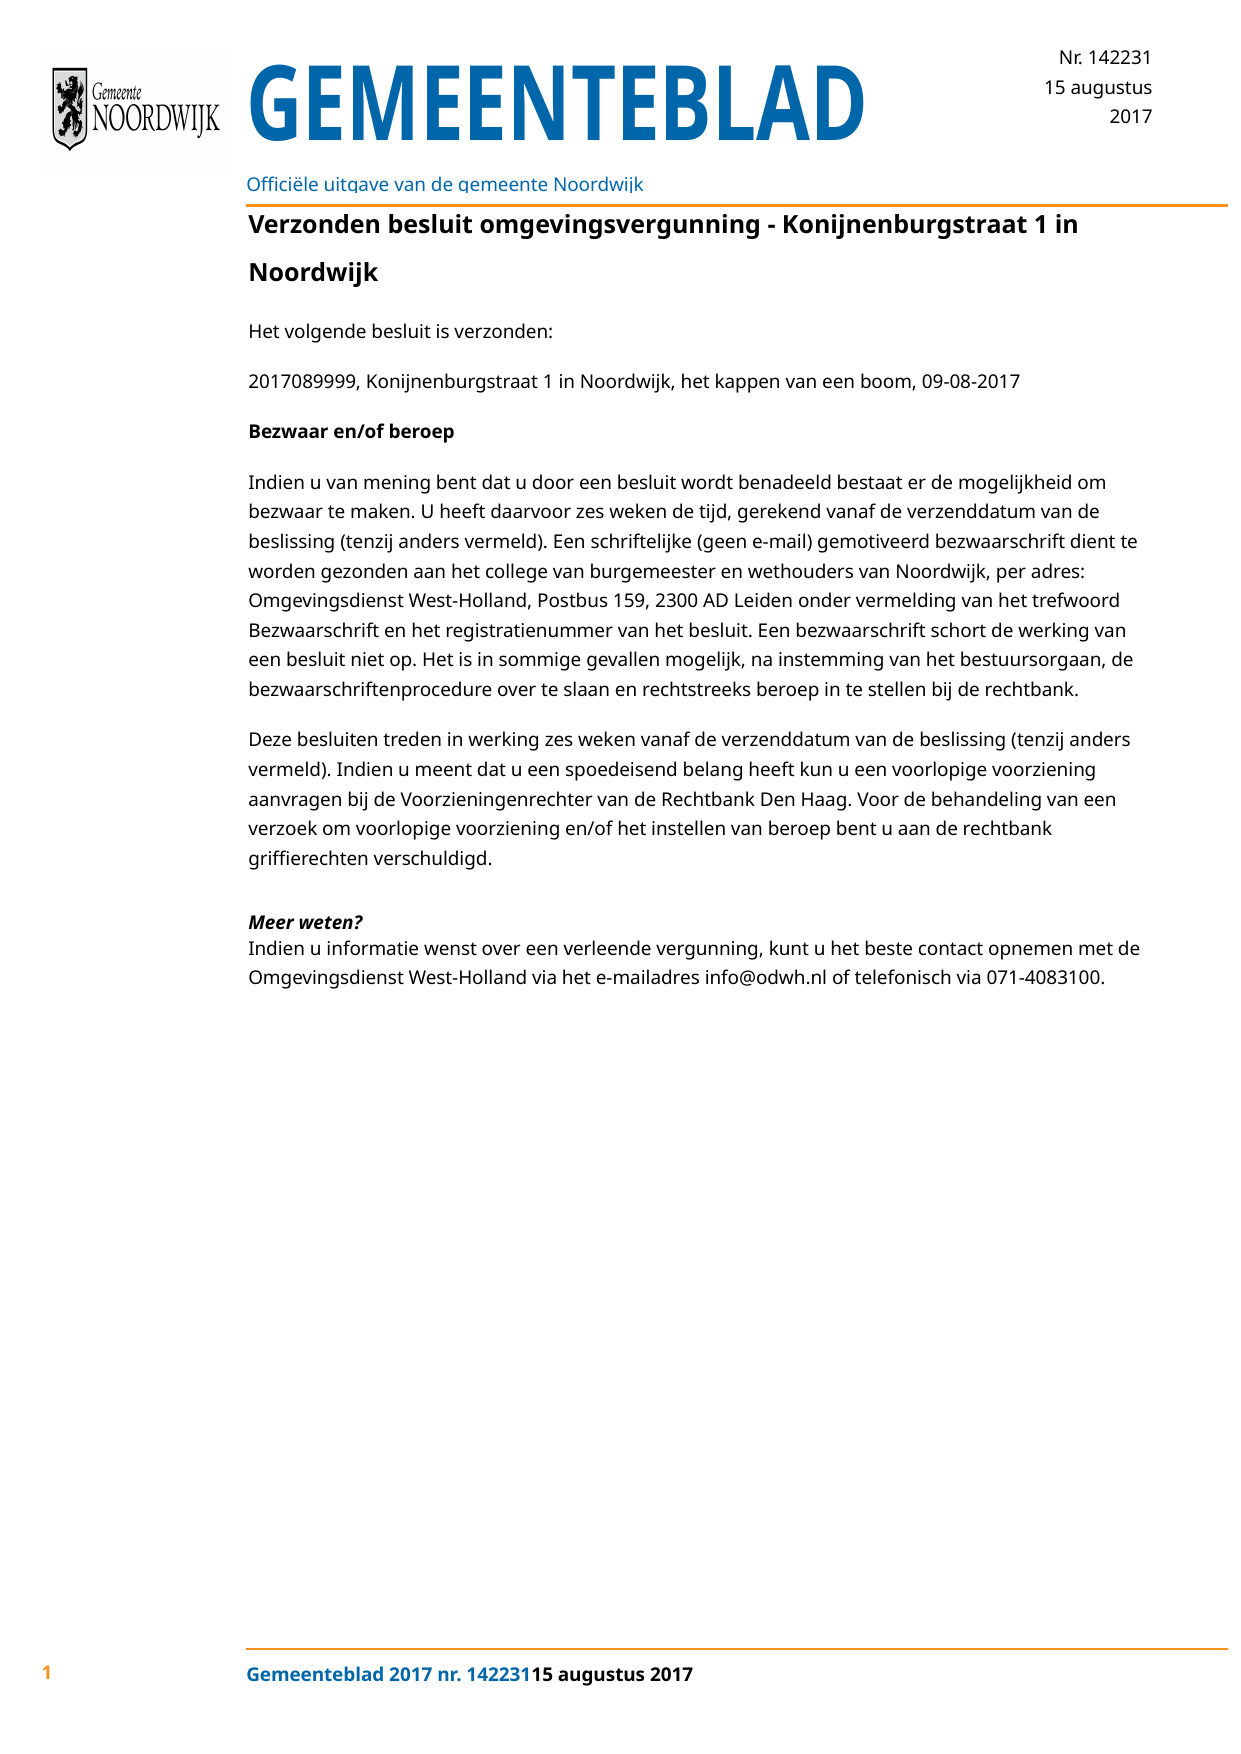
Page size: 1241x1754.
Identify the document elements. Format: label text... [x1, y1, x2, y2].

text Bezwaar en/of beroep [248, 419, 1152, 444]
text Meer weten? [248, 909, 1152, 935]
text Verzonden besluit omgevingsvergunning - Konijnenburgstraat 1 in Noordwijk [248, 207, 1152, 288]
text Indien u van mening bent dat u door een besluit wordt benadeeld bestaat er de mogelijkheid om bezwaar te maken. U heeft daarvoor zes weken de tijd, gerekend vanaf de verzenddatum van de beslissing (tenzij anders vermeld). Een schriftelijke (geen e-mail) gemotiveerd bezwaarschrift dient te worden gezonden aan het college van burgemeester en wethouders van Noordwijk, per adres: Omgevingsdienst West-Holland, Postbus 159, 2300 AD Leiden onder vermelding van het trefwoord Bezwaarschrift en het registratienummer van het besluit. Een bezwaarschrift schort de werking van een besluit niet op. Het is in sommige gevallen mogelijk, na instemming van het bestuursorgaan, de bezwaarschriftenprocedure over te slaan en rechtstreeks beroep in te stellen bij de rechtbank. [248, 469, 1152, 702]
text Deze besluiten treden in werking zes weken vanaf de verzenddatum van de beslissing (tenzij anders vermeld). Indien u meent dat u een spoedeisend belang heeft kun u een voorlopige voorziening aanvragen bij de Voorzieningenrechter van de Rechtbank Den Haag. Voor de behandeling van een verzoek om voorlopige voorziening en/of het instellen van beroep bent u aan de rechtbank griffierechten verschuldigd. [248, 727, 1152, 871]
text Het volgende besluit is verzonden: [248, 318, 1152, 344]
text 2017089999, Konijnenburgstraat 1 in Noordwijk, het kappen van een boom, 09-08-2017 [248, 368, 1152, 394]
picture [41, 47, 231, 172]
text Indien u informatie wenst over een verleende vergunning, kunt u het beste contact opnemen met de Omgevingsdienst West-Holland via het e-mailadres info@odwh.nl of telefonisch via 071-4083100. [248, 935, 1152, 990]
